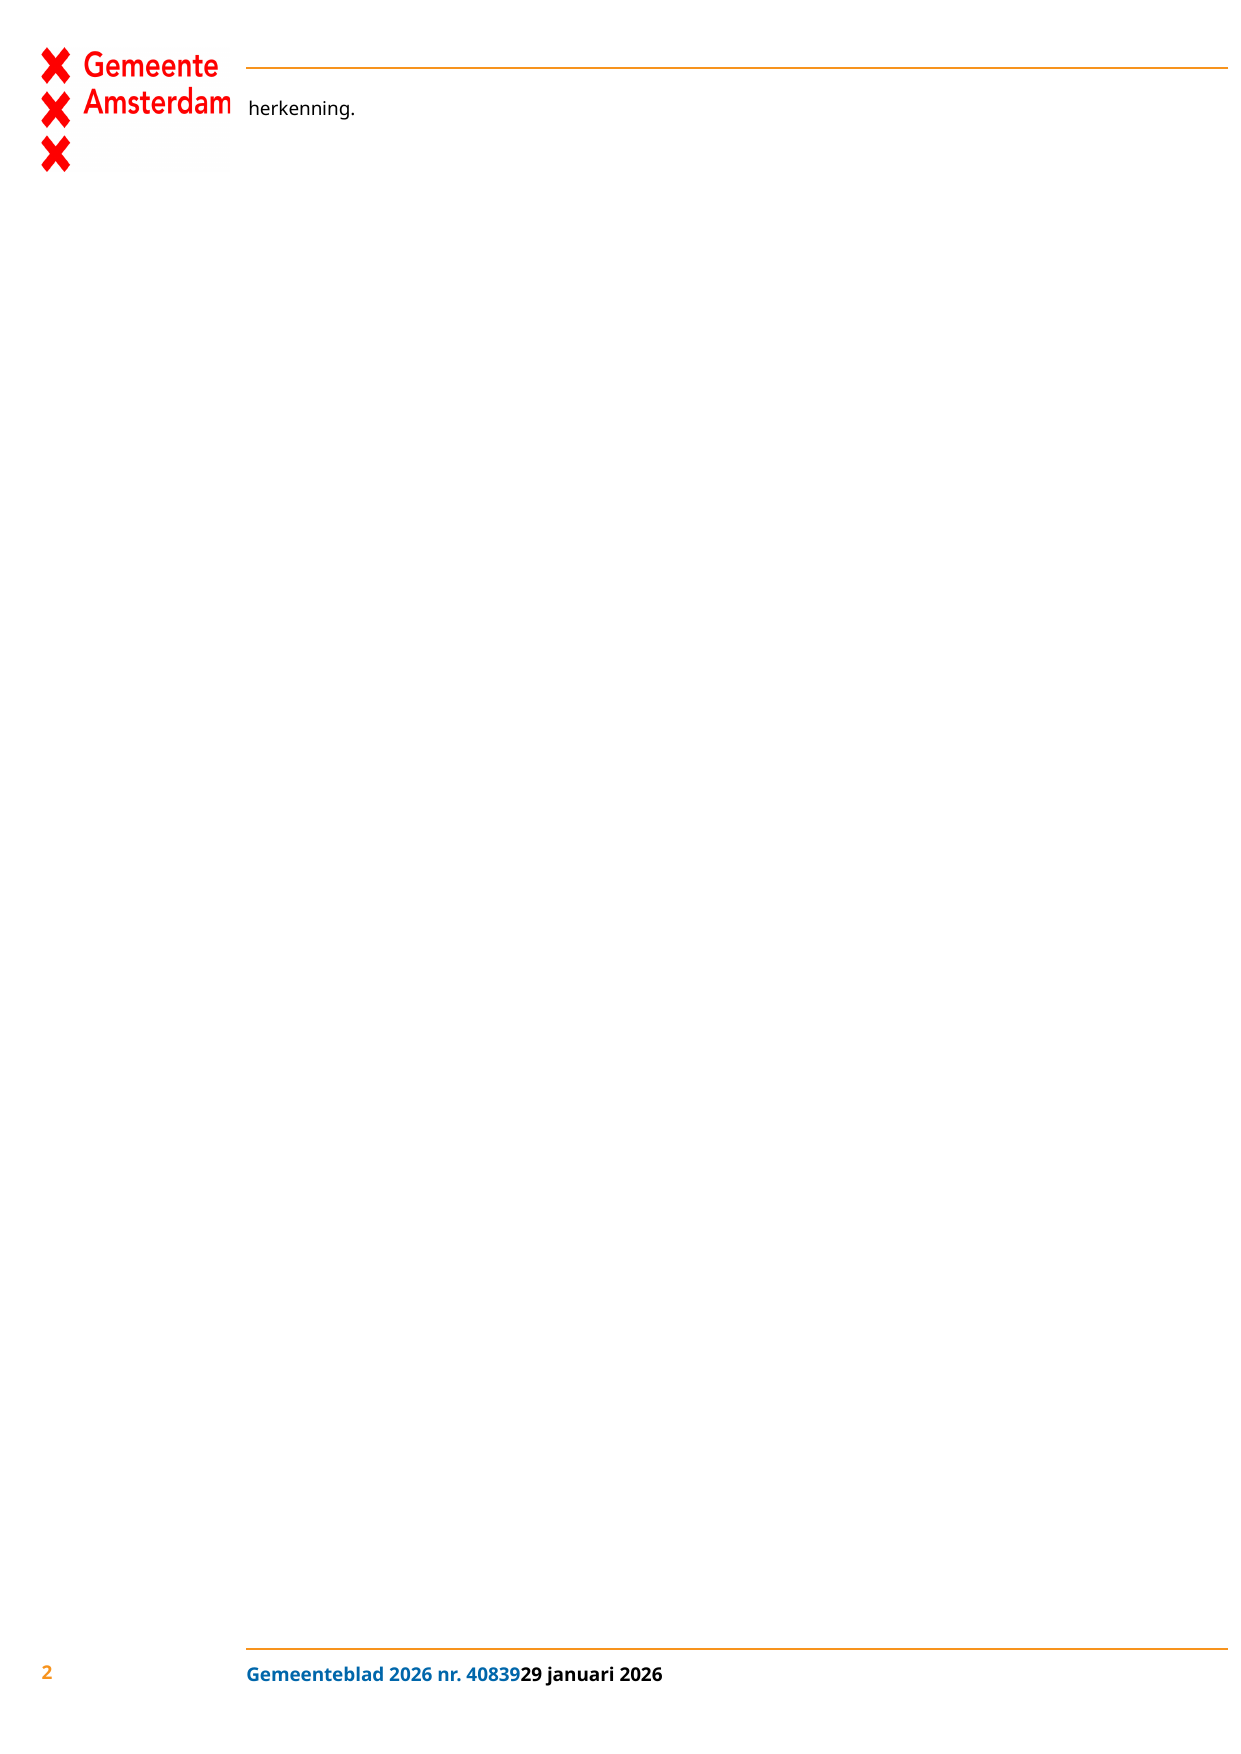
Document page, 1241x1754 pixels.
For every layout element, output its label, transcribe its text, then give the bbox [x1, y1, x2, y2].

text herkenning. [248, 95, 1152, 121]
picture [41, 47, 231, 172]
